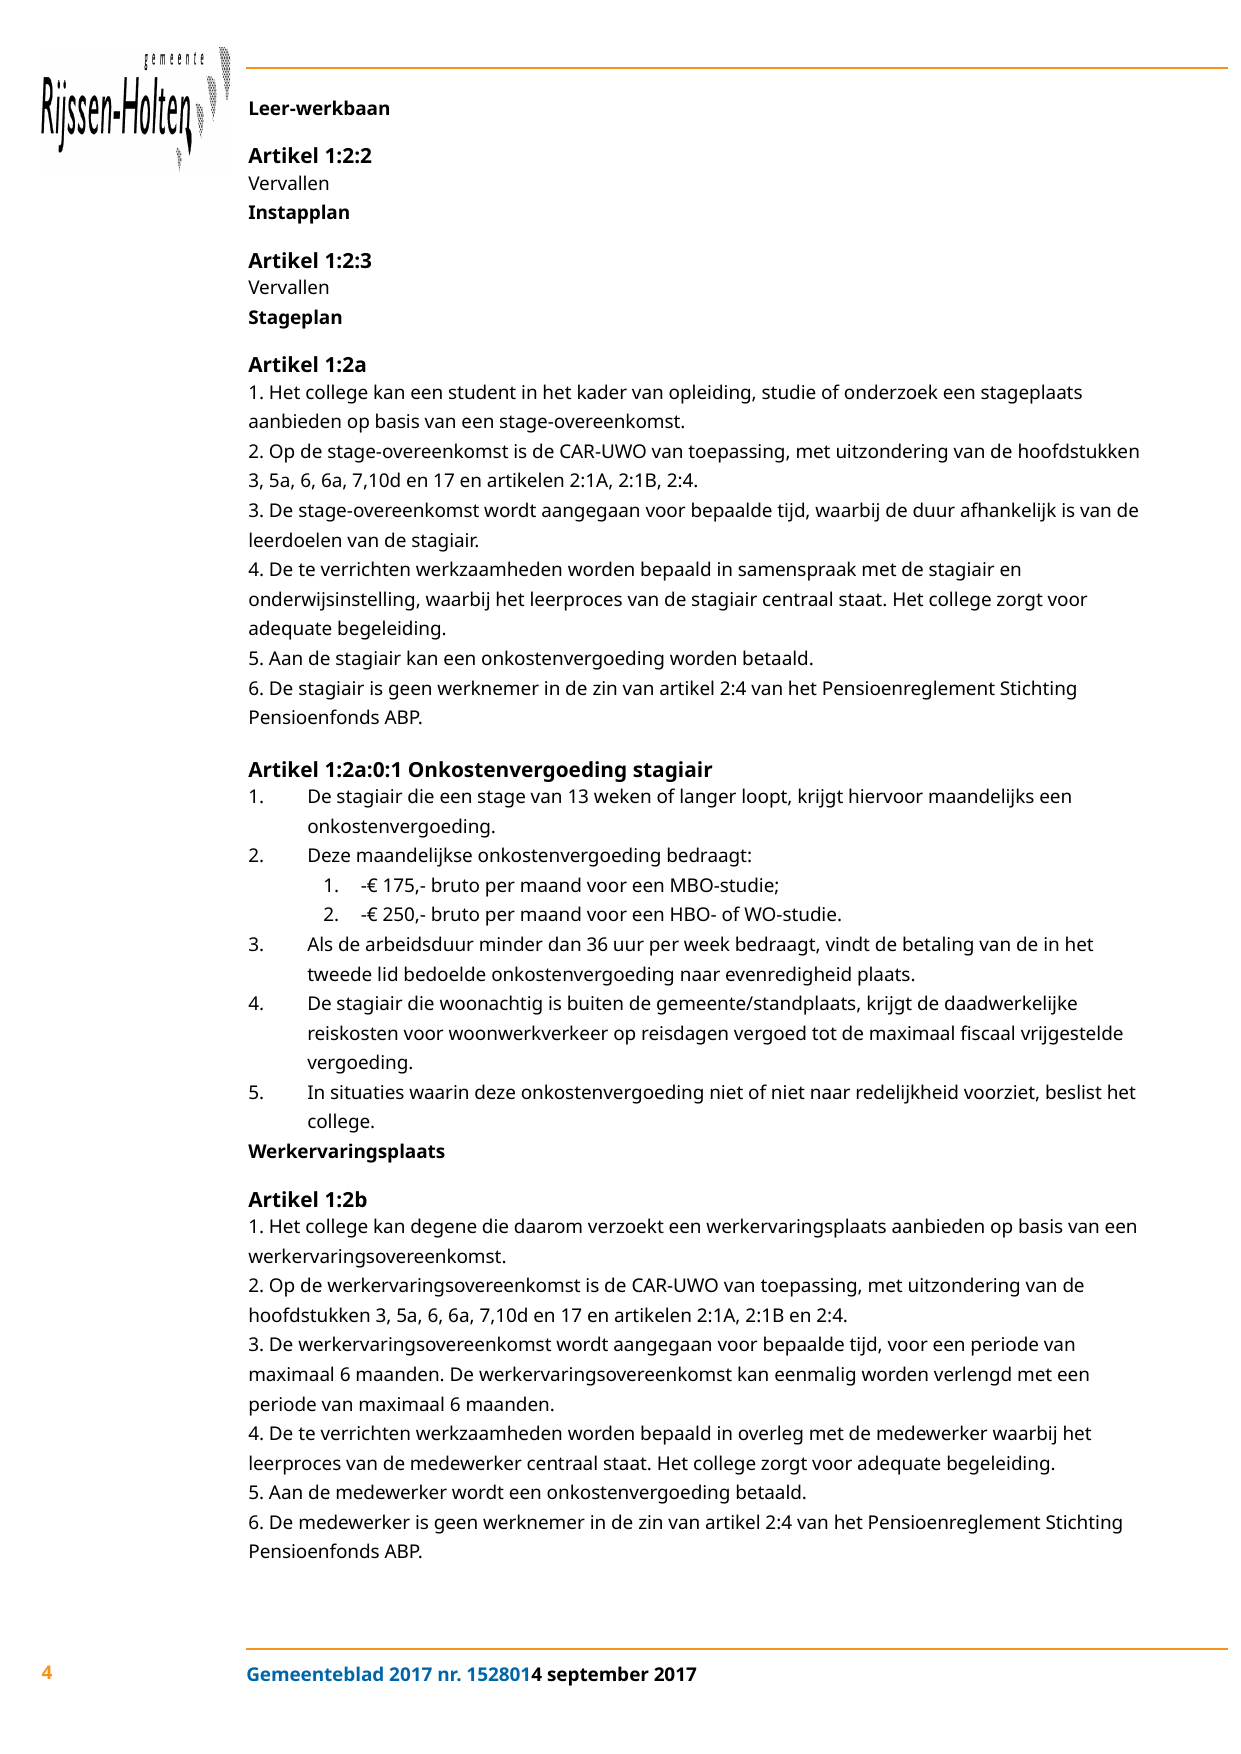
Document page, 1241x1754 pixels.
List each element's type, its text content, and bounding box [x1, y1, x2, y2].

text Vervallen [248, 170, 1152, 196]
text Artikel 1:2:3 [248, 246, 1152, 274]
text Artikel 1:2a [248, 351, 1152, 379]
picture [41, 47, 231, 172]
list -€ 250,- bruto per maand voor een HBO- of WO-studie. [323, 902, 1152, 927]
text Artikel 1:2a:0:1 Onkostenvergoeding stagiair [248, 755, 1152, 783]
text 5. Aan de stagiair kan een onkostenvergoeding worden betaald. [248, 645, 1152, 671]
text Instapplan [248, 199, 1152, 225]
text 3. De werkervaringsovereenkomst wordt aangegaan voor bepaalde tijd, voor een periode van maximaal 6 maanden. De werkervaringsovereenkomst kan eenmalig worden verlengd met een periode van maximaal 6 maanden. [248, 1332, 1152, 1416]
list Als de arbeidsduur minder dan 36 uur per week bedraagt, vindt de betaling van de in het tweede lid bedoelde onkostenvergoeding naar evenredigheid plaats. [248, 931, 1152, 986]
text Leer-werkbaan [248, 95, 1152, 121]
text 6. De medewerker is geen werknemer in de zin van artikel 2:4 van het Pensioenreglement Stichting Pensioenfonds ABP. [248, 1509, 1152, 1564]
text 2. Op de stage-overeenkomst is de CAR-UWO van toepassing, met uitzondering van de hoofdstukken 3, 5a, 6, 6a, 7,10d en 17 en artikelen 2:1A, 2:1B, 2:4. [248, 438, 1152, 493]
text Vervallen [248, 274, 1152, 300]
list In situaties waarin deze onkostenvergoeding niet of niet naar redelijkheid voorziet, beslist het college. [248, 1079, 1152, 1134]
text Werkervaringsplaats [248, 1138, 1152, 1164]
text 3. De stage-overeenkomst wordt aangegaan voor bepaalde tijd, waarbij de duur afhankelijk is van de leerdoelen van de stagiair. [248, 497, 1152, 553]
text 1. Het college kan een student in het kader van opleiding, studie of onderzoek een stageplaats aanbieden op basis van een stage-overeenkomst. [248, 379, 1152, 434]
text 5. Aan de medewerker wordt een onkostenvergoeding betaald. [248, 1479, 1152, 1505]
list De stagiair die een stage van 13 weken of langer loopt, krijgt hiervoor maandelijks een onkostenvergoeding. [248, 783, 1152, 838]
list -€ 175,- bruto per maand voor een MBO-studie; [323, 872, 1152, 898]
text 1. Het college kan degene die daarom verzoekt een werkervaringsplaats aanbieden op basis van een werkervaringsovereenkomst. [248, 1213, 1152, 1268]
text 6. De stagiair is geen werknemer in de zin van artikel 2:4 van het Pensioenreglement Stichting Pensioenfonds ABP. [248, 675, 1152, 730]
list Deze maandelijkse onkostenvergoeding bedraagt: [248, 842, 1152, 868]
text Artikel 1:2:2 [248, 141, 1152, 170]
list De stagiair die woonachtig is buiten de gemeente/standplaats, krijgt de daadwerkelijke reiskosten voor woonwerkverkeer op reisdagen vergoed tot de maximaal fiscaal vrijgestelde vergoeding. [248, 990, 1152, 1075]
text Stageplan [248, 304, 1152, 330]
text 4. De te verrichten werkzaamheden worden bepaald in samenspraak met de stagiair en onderwijsinstelling, waarbij het leerproces van de stagiair centraal staat. Het college zorgt voor adequate begeleiding. [248, 556, 1152, 641]
text Artikel 1:2b [248, 1185, 1152, 1213]
text 2. Op de werkervaringsovereenkomst is de CAR-UWO van toepassing, met uitzondering van de hoofdstukken 3, 5a, 6, 6a, 7,10d en 17 en artikelen 2:1A, 2:1B en 2:4. [248, 1272, 1152, 1328]
text 4. De te verrichten werkzaamheden worden bepaald in overleg met de medewerker waarbij het leerproces van de medewerker centraal staat. Het college zorgt voor adequate begeleiding. [248, 1420, 1152, 1476]
